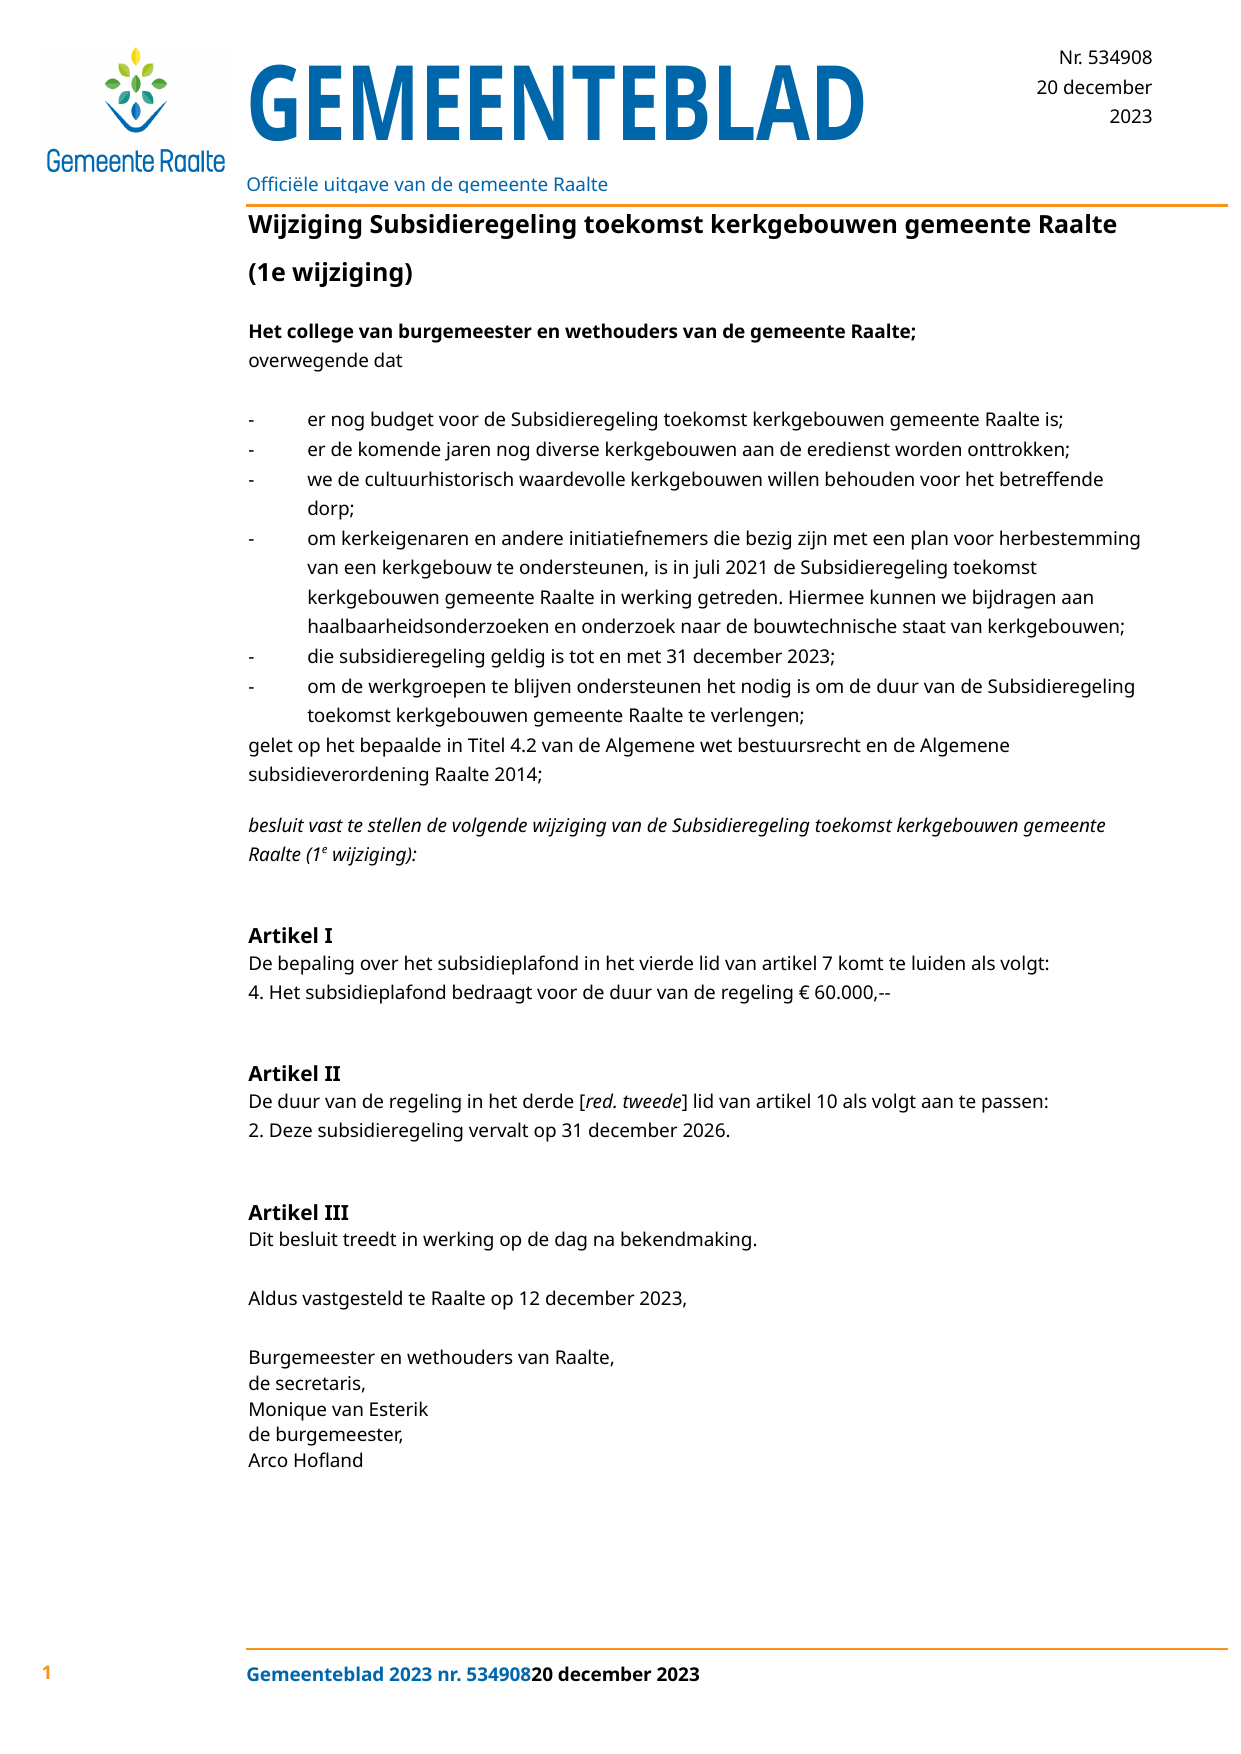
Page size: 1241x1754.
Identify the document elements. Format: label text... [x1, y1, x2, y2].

text Artikel III [248, 1198, 1152, 1226]
list die subsidieregeling geldig is tot en met 31 december 2023; [248, 643, 1152, 669]
text Monique van Esterik [248, 1396, 1152, 1422]
text 4. Het subsidieplafond bedraagt voor de duur van de regeling € 60.000,-- [248, 979, 1152, 1005]
text Dit besluit treedt in werking op de dag na bekendmaking. [248, 1226, 1152, 1252]
text Het college van burgemeester en wethouders van de gemeente Raalte; [248, 318, 1152, 344]
list er nog budget voor de Subsidieregeling toekomst kerkgebouwen gemeente Raalte is; [248, 407, 1152, 432]
list we de cultuurhistorisch waardevolle kerkgebouwen willen behouden voor het betreffende dorp; [248, 466, 1152, 521]
picture [41, 47, 231, 172]
text de secretaris, [248, 1370, 1152, 1396]
text de burgemeester, [248, 1422, 1152, 1447]
text gelet op het bepaalde in Titel 4.2 van de Algemene wet bestuursrecht en de Algemene subsidieverordening Raalte 2014; [248, 732, 1152, 787]
text Burgemeester en wethouders van Raalte, [248, 1344, 1152, 1370]
list er de komende jaren nog diverse kerkgebouwen aan de eredienst worden onttrokken; [248, 436, 1152, 462]
text Arco Hofland [248, 1447, 1152, 1473]
text besluit vast te stellen de volgende wijziging van de Subsidieregeling toekomst kerkgebouwen gemeente Raalte (1e wijziging): [248, 812, 1152, 867]
text Artikel II [248, 1059, 1152, 1088]
text De duur van de regeling in het derde [red. tweede] lid van artikel 10 als volgt aan te passen: [248, 1088, 1152, 1114]
text Aldus vastgesteld te Raalte op 12 december 2023, [248, 1285, 1152, 1311]
text Artikel I [248, 922, 1152, 950]
list om kerkeigenaren en andere initiatiefnemers die bezig zijn met een plan voor herbestemming van een kerkgebouw te ondersteunen, is in juli 2021 de Subsidieregeling toekomst kerkgebouwen gemeente Raalte in werking getreden. Hiermee kunnen we bijdragen aan haalbaarheidsonderzoeken en onderzoek naar de bouwtechnische staat van kerkgebouwen; [248, 525, 1152, 639]
text Wijziging Subsidieregeling toekomst kerkgebouwen gemeente Raalte (1e wijziging) [248, 207, 1152, 288]
text De bepaling over het subsidieplafond in het vierde lid van artikel 7 komt te luiden als volgt: [248, 950, 1152, 976]
list om de werkgroepen te blijven ondersteunen het nodig is om de duur van de Subsidieregeling toekomst kerkgebouwen gemeente Raalte te verlengen; [248, 673, 1152, 728]
text overwegende dat [248, 347, 1152, 373]
text 2. Deze subsidieregeling vervalt op 31 december 2026. [248, 1118, 1152, 1143]
